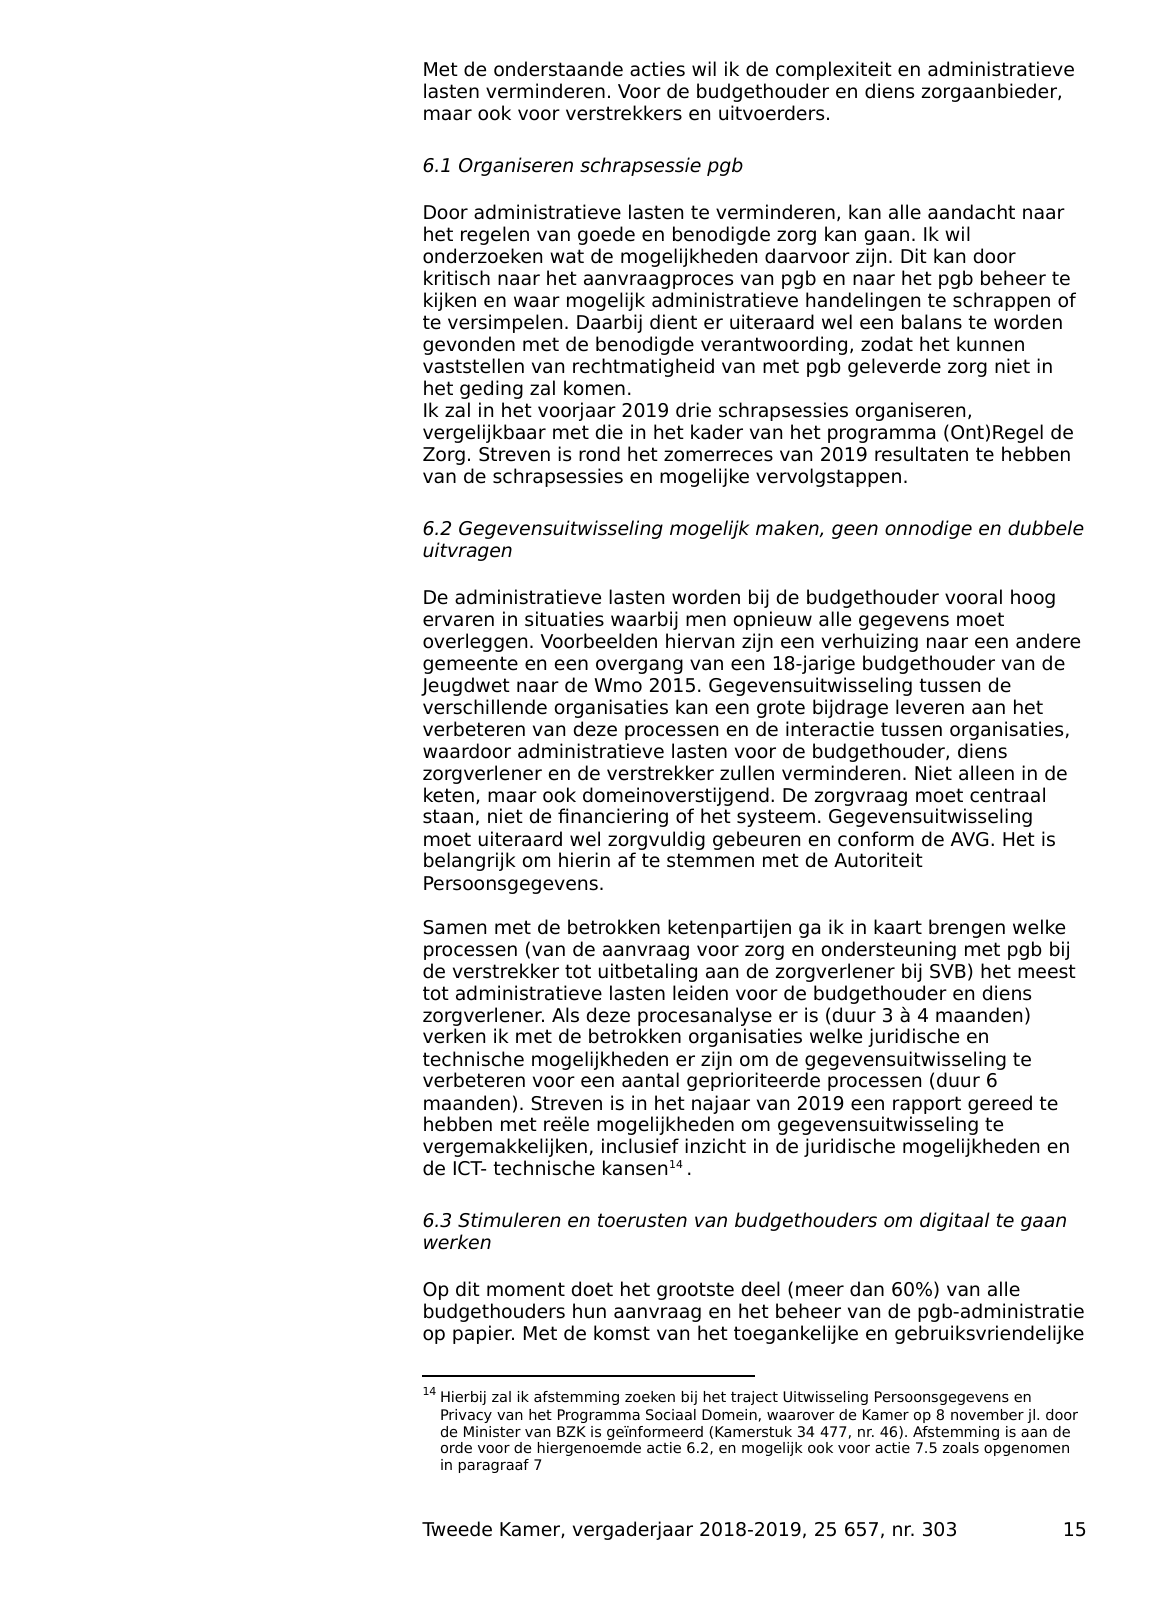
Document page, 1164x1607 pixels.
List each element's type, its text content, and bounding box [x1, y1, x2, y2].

text Hierbij zal ik afstemming zoeken bij het traject Uitwisseling Persoonsgegevens en Privacy van het Programma Sociaal Domein, waarover de Kamer op 8 november jl. door de Minister van BZK is geïnformeerd (Kamerstuk 34 477, nr. 46). Afstemming is aan de orde voor de hiergenoemde actie 6.2, en mogelijk ook voor actie 7.5 zoals opgenomen in paragraaf 7 [422, 1385, 1087, 1474]
text Door administratieve lasten te verminderen, kan alle aandacht naar het regelen van goede en benodigde zorg kan gaan. Ik wil onderzoeken wat de mogelijkheden daarvoor zijn. Dit kan door kritisch naar het aanvraagproces van pgb en naar het pgb beheer te kijken en waar mogelijk administratieve handelingen te schrappen of te versimpelen. Daarbij dient er uiteraard wel een balans te worden gevonden met de benodigde verantwoording, zodat het kunnen vaststellen van rechtmatigheid van met pgb geleverde zorg niet in het geding zal komen. [422, 202, 1087, 400]
subtitle 6.3 Stimuleren en toerusten van budgethouders om digitaal te gaan werken [422, 1210, 1087, 1254]
text Op dit moment doet het grootste deel (meer dan 60%) van alle budgethouders hun aanvraag en het beheer van de pgb-administratie op papier. Met de komst van het toegankelijke en gebruiksvriendelijke [422, 1279, 1087, 1345]
text De administratieve lasten worden bij de budgethouder vooral hoog ervaren in situaties waarbij men opnieuw alle gegevens moet overleggen. Voorbeelden hiervan zijn een verhuizing naar een andere gemeente en een overgang van een 18-jarige budgethouder van de Jeugdwet naar de Wmo 2015. Gegevensuitwisseling tussen de verschillende organisaties kan een grote bijdrage leveren aan het verbeteren van deze processen en de interactie tussen organisaties, waardoor administratieve lasten voor de budgethouder, diens zorgverlener en de verstrekker zullen verminderen. Niet alleen in de keten, maar ook domeinoverstijgend. De zorgvraag moet centraal staan, niet de financiering of het systeem. Gegevensuitwisseling moet uiteraard wel zorgvuldig gebeuren en conform de AVG. Het is belangrijk om hierin af te stemmen met de Autoriteit Persoonsgegevens. [422, 587, 1087, 894]
subtitle 6.1 Organiseren schrapsessie pgb [422, 155, 1087, 177]
text Ik zal in het voorjaar 2019 drie schrapsessies organiseren, vergelijkbaar met die in het kader van het programma (Ont)Regel de Zorg. Streven is rond het zomerreces van 2019 resultaten te hebben van de schrapsessies en mogelijke vervolgstappen. [422, 400, 1087, 488]
text Met de onderstaande acties wil ik de complexiteit en administratieve lasten verminderen. Voor de budgethouder en diens zorgaanbieder, maar ook voor verstrekkers en uitvoerders. [422, 59, 1087, 125]
subtitle 6.2 Gegevensuitwisseling mogelijk maken, geen onnodige en dubbele uitvragen [422, 518, 1087, 562]
text Samen met de betrokken ketenpartijen ga ik in kaart brengen welke processen (van de aanvraag voor zorg en ondersteuning met pgb bij de verstrekker tot uitbetaling aan de zorgverlener bij SVB) het meest tot administratieve lasten leiden voor de budgethouder en diens zorgverlener. Als deze procesanalyse er is (duur 3 à 4 maanden) verken ik met de betrokken organisaties welke juridische en technische mogelijkheden er zijn om de gegevensuitwisseling te verbeteren voor een aantal geprioriteerde processen (duur 6 maanden). Streven is in het najaar van 2019 een rapport gereed te hebben met reële mogelijkheden om gegevensuitwisseling te vergemakkelijken, inclusief inzicht in de juridische mogelijkheden en de ICT- technische kansen. [422, 917, 1087, 1180]
